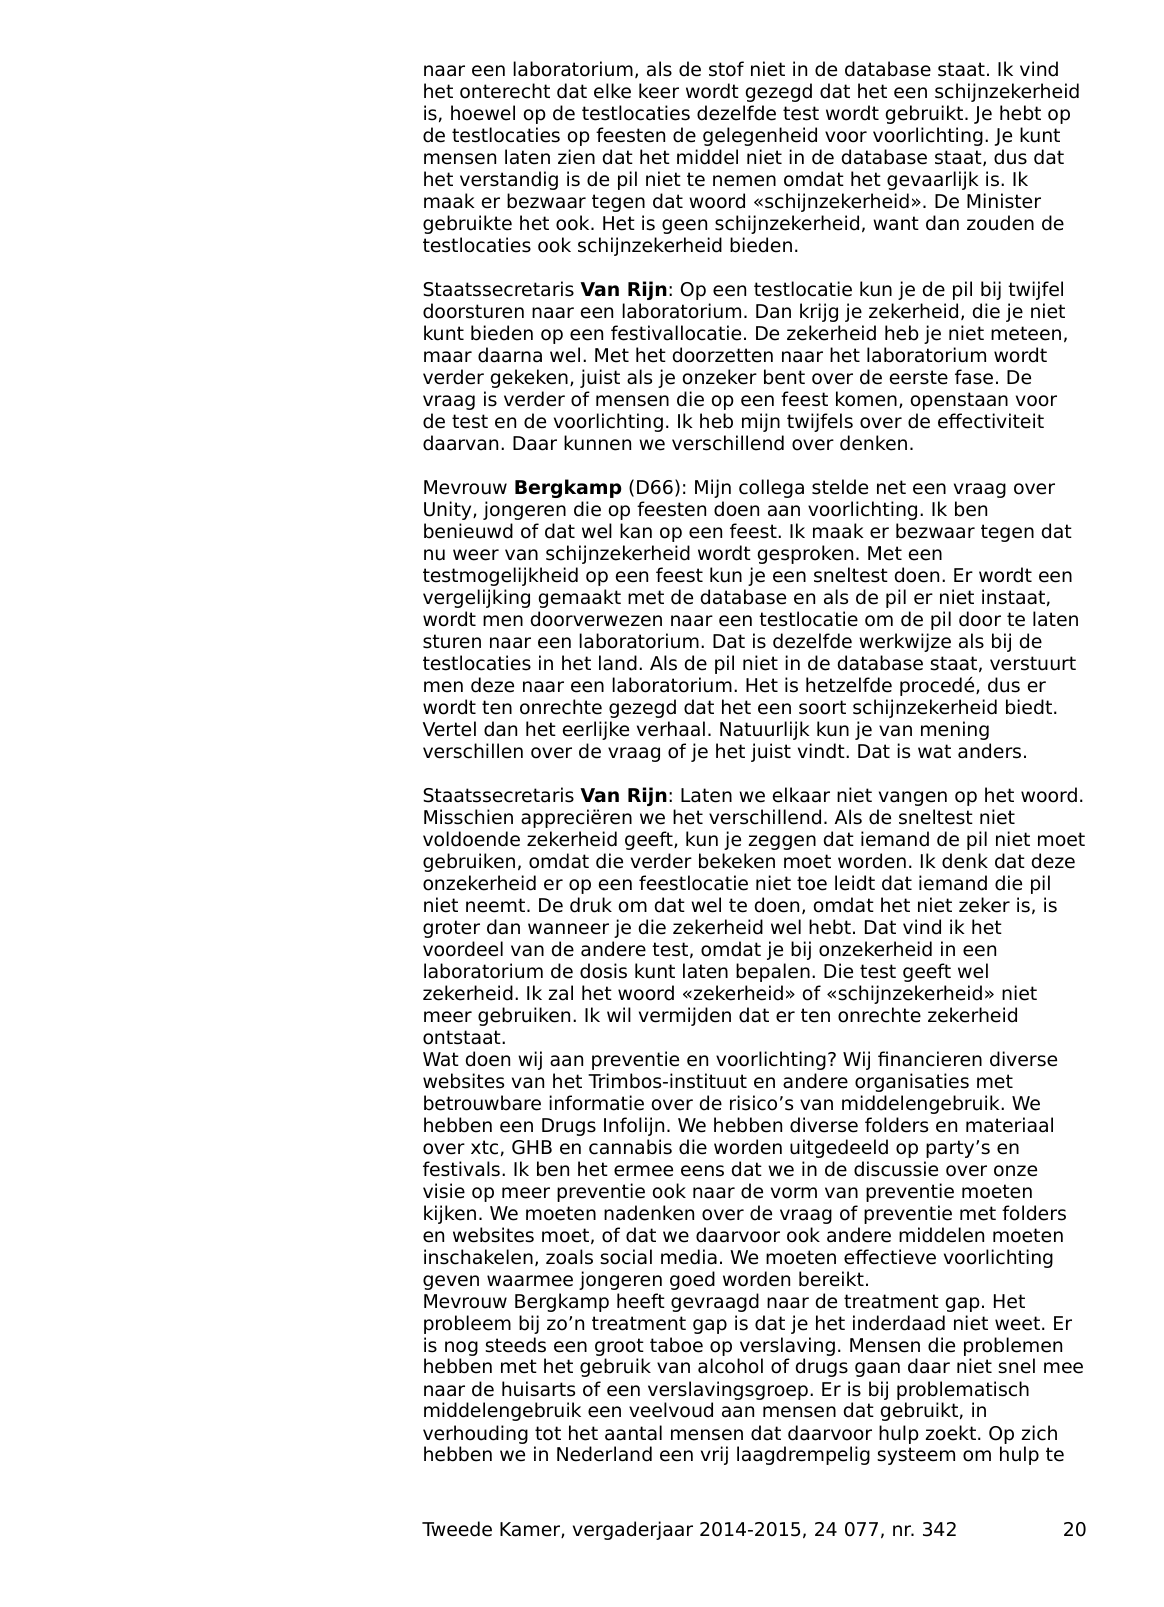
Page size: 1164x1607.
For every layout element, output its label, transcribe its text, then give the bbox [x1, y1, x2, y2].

text Mevrouw Bergkamp (D66): Mijn collega stelde net een vraag over Unity, jongeren die op feesten doen aan voorlichting. Ik ben benieuwd of dat wel kan op een feest. Ik maak er bezwaar tegen dat nu weer van schijnzekerheid wordt gesproken. Met een testmogelijkheid op een feest kun je een sneltest doen. Er wordt een vergelijking gemaakt met de database en als de pil er niet instaat, wordt men doorverwezen naar een testlocatie om de pil door te laten sturen naar een laboratorium. Dat is dezelfde werkwijze als bij de testlocaties in het land. Als de pil niet in de database staat, verstuurt men deze naar een laboratorium. Het is hetzelfde procedé, dus er wordt ten onrechte gezegd dat het een soort schijnzekerheid biedt. Vertel dan het eerlijke verhaal. Natuurlijk kun je van mening verschillen over de vraag of je het juist vindt. Dat is wat anders. [422, 477, 1087, 763]
text naar een laboratorium, als de stof niet in de database staat. Ik vind het onterecht dat elke keer wordt gezegd dat het een schijnzekerheid is, hoewel op de testlocaties dezelfde test wordt gebruikt. Je hebt op de testlocaties op feesten de gelegenheid voor voorlichting. Je kunt mensen laten zien dat het middel niet in de database staat, dus dat het verstandig is de pil niet te nemen omdat het gevaarlijk is. Ik maak er bezwaar tegen dat woord «schijnzekerheid». De Minister gebruikte het ook. Het is geen schijnzekerheid, want dan zouden de testlocaties ook schijnzekerheid bieden. [422, 59, 1087, 257]
text Staatssecretaris Van Rijn: Laten we elkaar niet vangen op het woord. Misschien appreciëren we het verschillend. Als de sneltest niet voldoende zekerheid geeft, kun je zeggen dat iemand de pil niet moet gebruiken, omdat die verder bekeken moet worden. Ik denk dat deze onzekerheid er op een feestlocatie niet toe leidt dat iemand die pil niet neemt. De druk om dat wel te doen, omdat het niet zeker is, is groter dan wanneer je die zekerheid wel hebt. Dat vind ik het voordeel van de andere test, omdat je bij onzekerheid in een laboratorium de dosis kunt laten bepalen. Die test geeft wel zekerheid. Ik zal het woord «zekerheid» of «schijnzekerheid» niet meer gebruiken. Ik wil vermijden dat er ten onrechte zekerheid ontstaat. [422, 785, 1087, 1049]
text Mevrouw Bergkamp heeft gevraagd naar de treatment gap. Het probleem bij zo’n treatment gap is dat je het inderdaad niet weet. Er is nog steeds een groot taboe op verslaving. Mensen die problemen hebben met het gebruik van alcohol of drugs gaan daar niet snel mee naar de huisarts of een verslavingsgroep. Er is bij problematisch middelengebruik een veelvoud aan mensen dat gebruikt, in verhouding tot het aantal mensen dat daarvoor hulp zoekt. Op zich hebben we in Nederland een vrij laagdrempelig systeem om hulp te [422, 1291, 1087, 1466]
text Staatssecretaris Van Rijn: Op een testlocatie kun je de pil bij twijfel doorsturen naar een laboratorium. Dan krijg je zekerheid, die je niet kunt bieden op een festivallocatie. De zekerheid heb je niet meteen, maar daarna wel. Met het doorzetten naar het laboratorium wordt verder gekeken, juist als je onzeker bent over de eerste fase. De vraag is verder of mensen die op een feest komen, openstaan voor de test en de voorlichting. Ik heb mijn twijfels over de effectiviteit daarvan. Daar kunnen we verschillend over denken. [422, 279, 1087, 455]
text Wat doen wij aan preventie en voorlichting? Wij financieren diverse websites van het Trimbos-instituut en andere organisaties met betrouwbare informatie over de risico’s van middelengebruik. We hebben een Drugs Infolijn. We hebben diverse folders en materiaal over xtc, GHB en cannabis die worden uitgedeeld op party’s en festivals. Ik ben het ermee eens dat we in de discussie over onze visie op meer preventie ook naar de vorm van preventie moeten kijken. We moeten nadenken over de vraag of preventie met folders en websites moet, of dat we daarvoor ook andere middelen moeten inschakelen, zoals social media. We moeten effectieve voorlichting geven waarmee jongeren goed worden bereikt. [422, 1049, 1087, 1291]
